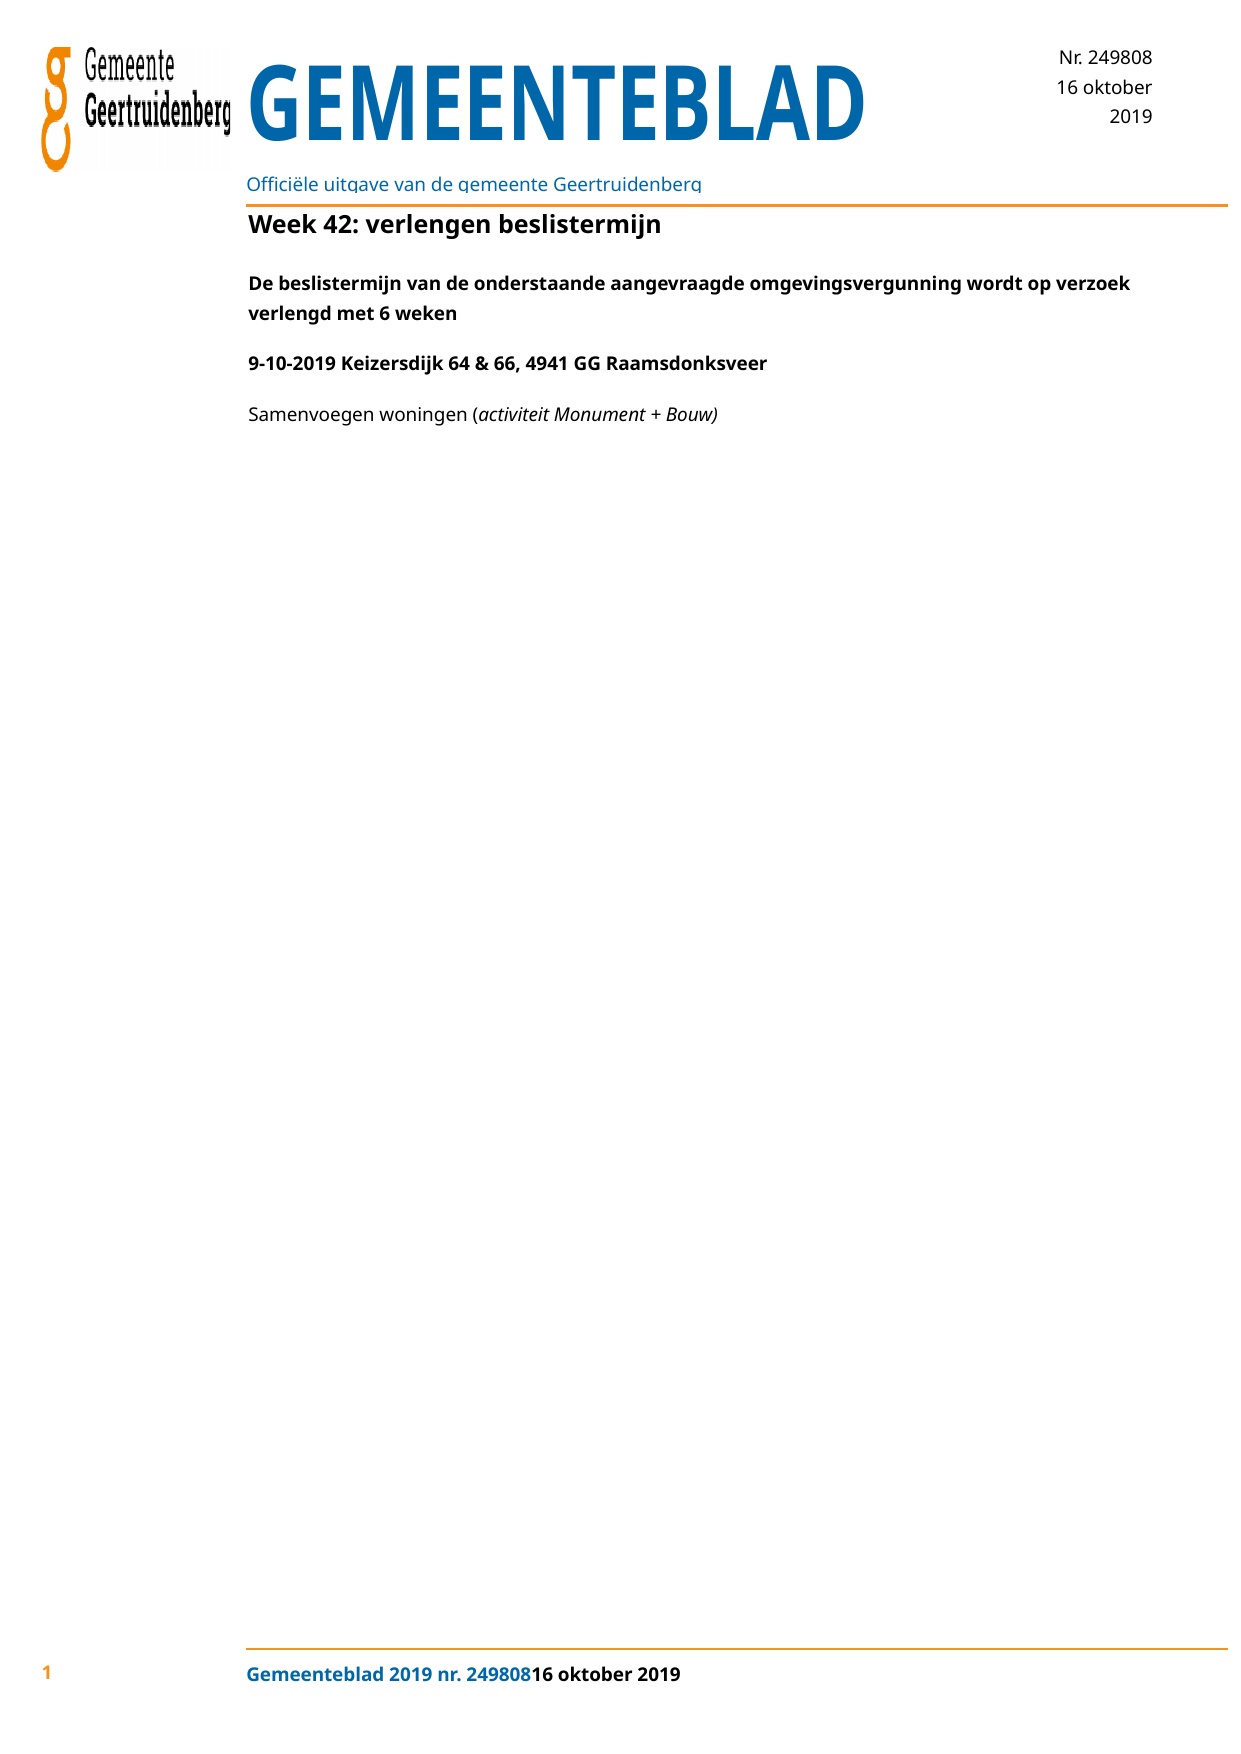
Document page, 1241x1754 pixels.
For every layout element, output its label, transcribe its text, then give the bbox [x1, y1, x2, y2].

text De beslistermijn van de onderstaande aangevraagde omgevingsvergunning wordt op verzoek verlengd met 6 weken [248, 270, 1152, 326]
text Samenvoegen woningen (activiteit Monument + Bouw) [248, 401, 1152, 426]
text 9-10-2019 Keizersdijk 64 & 66, 4941 GG Raamsdonksveer [248, 350, 1152, 376]
picture [41, 47, 231, 172]
text Week 42: verlengen beslistermijn [248, 207, 1152, 241]
